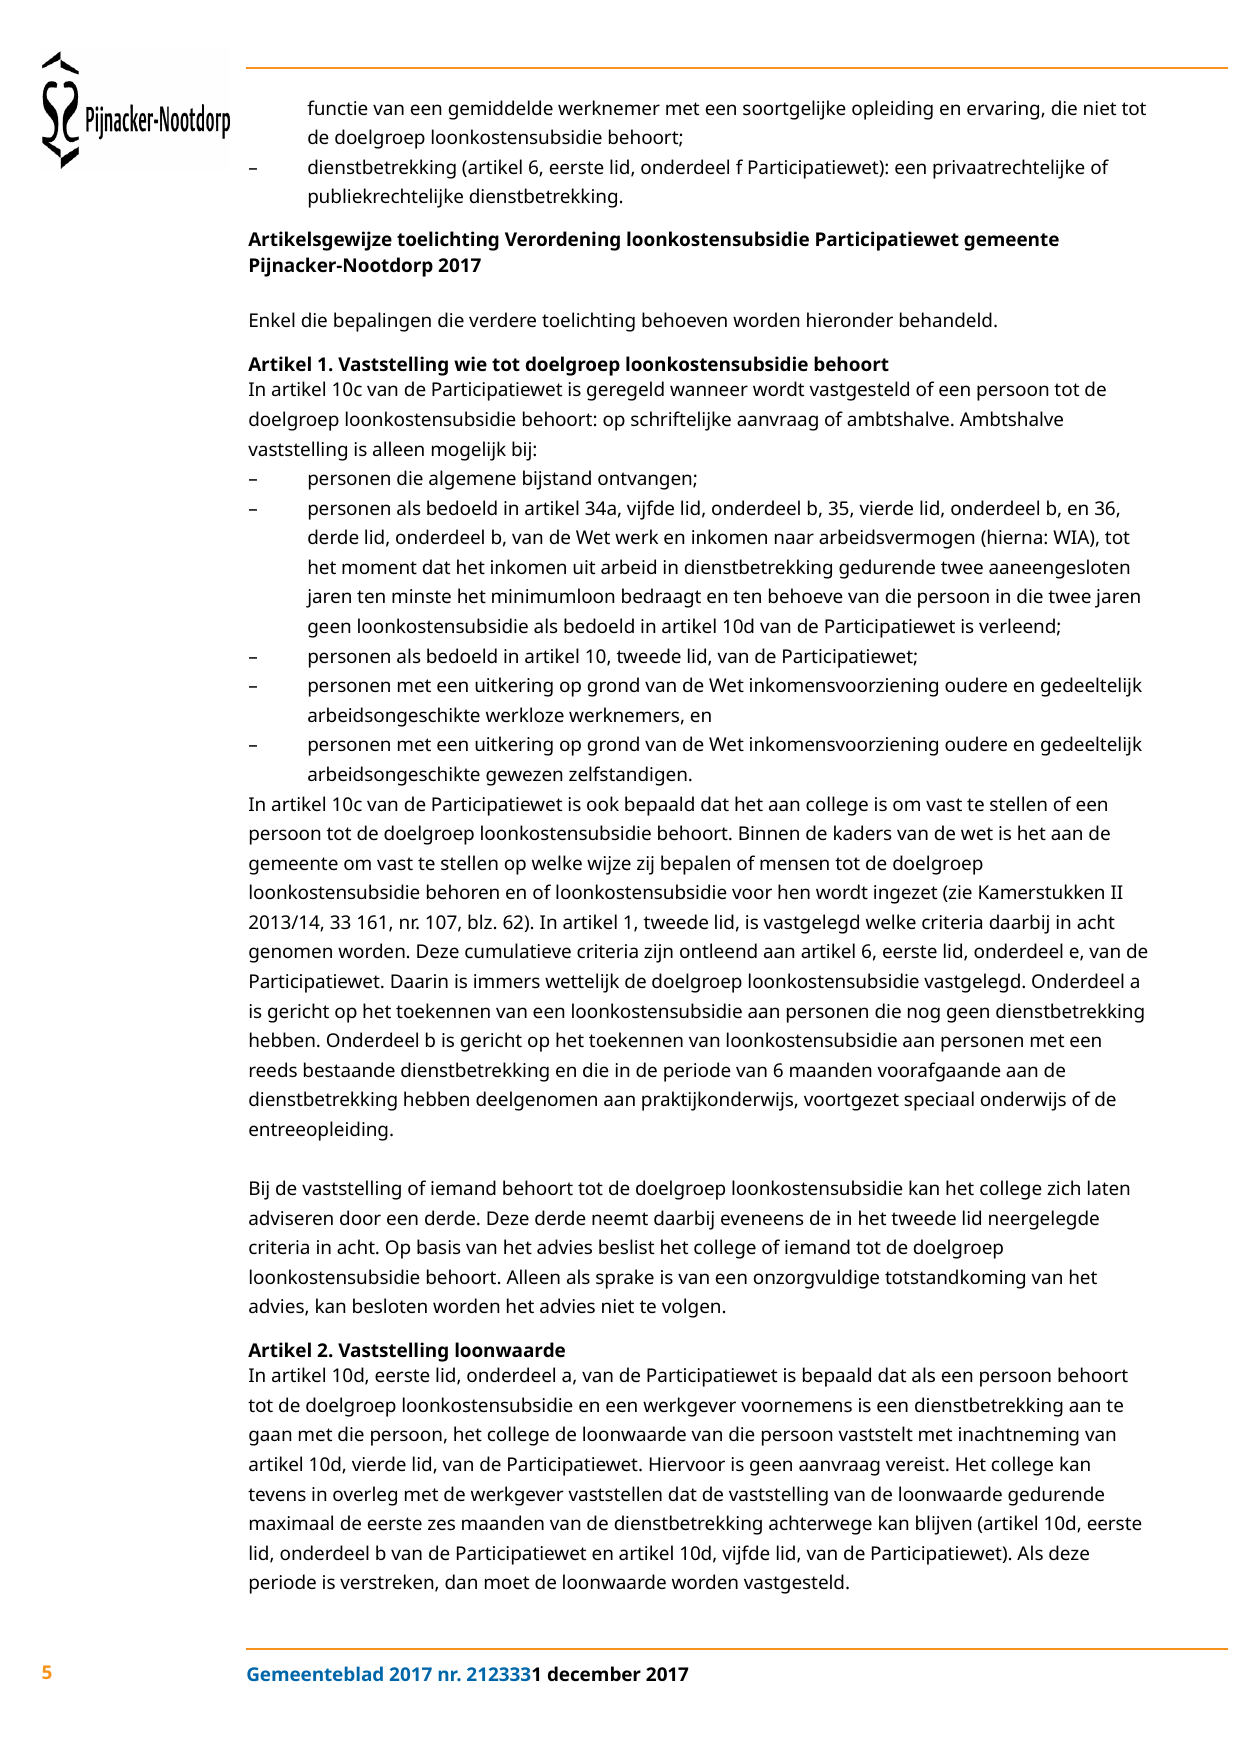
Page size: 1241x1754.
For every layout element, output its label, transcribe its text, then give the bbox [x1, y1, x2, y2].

text In artikel 10c van de Participatiewet is geregeld wanneer wordt vastgesteld of een persoon tot de doelgroep loonkostensubsidie behoort: op schriftelijke aanvraag of ambtshalve. Ambtshalve vaststelling is alleen mogelijk bij: [248, 377, 1152, 461]
text Artikelsgewijze toelichting Verordening loonkostensubsidie Participatiewet gemeente Pijnacker-Nootdorp 2017 [248, 227, 1152, 278]
list functie van een gemiddelde werknemer met een soortgelijke opleiding en ervaring, die niet tot de doelgroep loonkostensubsidie behoort; [248, 95, 1152, 150]
text Enkel die bepalingen die verdere toelichting behoeven worden hieronder behandeld. [248, 308, 1152, 333]
list personen als bedoeld in artikel 34a, vijfde lid, onderdeel b, 35, vierde lid, onderdeel b, en 36, derde lid, onderdeel b, van de Wet werk en inkomen naar arbeidsvermogen (hierna: WIA), tot het moment dat het inkomen uit arbeid in dienstbetrekking gedurende twee aaneengesloten jaren ten minste het minimumloon bedraagt en ten behoeve van die persoon in die twee jaren geen loonkostensubsidie als bedoeld in artikel 10d van de Participatiewet is verleend; [248, 495, 1152, 639]
list personen met een uitkering op grond van de Wet inkomensvoorziening oudere en gedeeltelijk arbeidsongeschikte werkloze werknemers, en [248, 672, 1152, 728]
picture [41, 47, 231, 172]
text Bij de vaststelling of iemand behoort tot de doelgroep loonkostensubsidie kan het college zich laten adviseren door een derde. Deze derde neemt daarbij eveneens de in het tweede lid neergelegde criteria in acht. Op basis van het advies beslist het college of iemand tot de doelgroep loonkostensubsidie behoort. Alleen als sprake is van een onzorgvuldige totstandkoming van het advies, kan besloten worden het advies niet te volgen. [248, 1175, 1152, 1319]
list personen met een uitkering op grond van de Wet inkomensvoorziening oudere en gedeeltelijk arbeidsongeschikte gewezen zelfstandigen. [248, 732, 1152, 787]
list personen als bedoeld in artikel 10, tweede lid, van de Participatiewet; [248, 643, 1152, 668]
list personen die algemene bijstand ontvangen; [248, 465, 1152, 491]
text Artikel 2. Vaststelling loonwaarde [248, 1337, 1152, 1362]
text Artikel 1. Vaststelling wie tot doelgroep loonkostensubsidie behoort [248, 351, 1152, 377]
text In artikel 10c van de Participatiewet is ook bepaald dat het aan college is om vast te stellen of een persoon tot de doelgroep loonkostensubsidie behoort. Binnen de kaders van de wet is het aan de gemeente om vast te stellen op welke wijze zij bepalen of mensen tot de doelgroep loonkostensubsidie behoren en of loonkostensubsidie voor hen wordt ingezet (zie Kamerstukken II 2013/14, 33 161, nr. 107, blz. 62). In artikel 1, tweede lid, is vastgelegd welke criteria daarbij in acht genomen worden. Deze cumulatieve criteria zijn ontleend aan artikel 6, eerste lid, onderdeel e, van de Participatiewet. Daarin is immers wettelijk de doelgroep loonkostensubsidie vastgelegd. Onderdeel a is gericht op het toekennen van een loonkostensubsidie aan personen die nog geen dienstbetrekking hebben. Onderdeel b is gericht op het toekennen van loonkostensubsidie aan personen met een reeds bestaande dienstbetrekking en die in de periode van 6 maanden voorafgaande aan de dienstbetrekking hebben deelgenomen aan praktijkonderwijs, voortgezet speciaal onderwijs of de entreeopleiding. [248, 791, 1152, 1142]
text In artikel 10d, eerste lid, onderdeel a, van de Participatiewet is bepaald dat als een persoon behoort tot de doelgroep loonkostensubsidie en een werkgever voornemens is een dienstbetrekking aan te gaan met die persoon, het college de loonwaarde van die persoon vaststelt met inachtneming van artikel 10d, vierde lid, van de Participatiewet. Hiervoor is geen aanvraag vereist. Het college kan tevens in overleg met de werkgever vaststellen dat de vaststelling van de loonwaarde gedurende maximaal de eerste zes maanden van de dienstbetrekking achterwege kan blijven (artikel 10d, eerste lid, onderdeel b van de Participatiewet en artikel 10d, vijfde lid, van de Participatiewet). Als deze periode is verstreken, dan moet de loonwaarde worden vastgesteld. [248, 1362, 1152, 1595]
list dienstbetrekking (artikel 6, eerste lid, onderdeel f Participatiewet): een privaatrechtelijke of publiekrechtelijke dienstbetrekking. [248, 154, 1152, 209]
